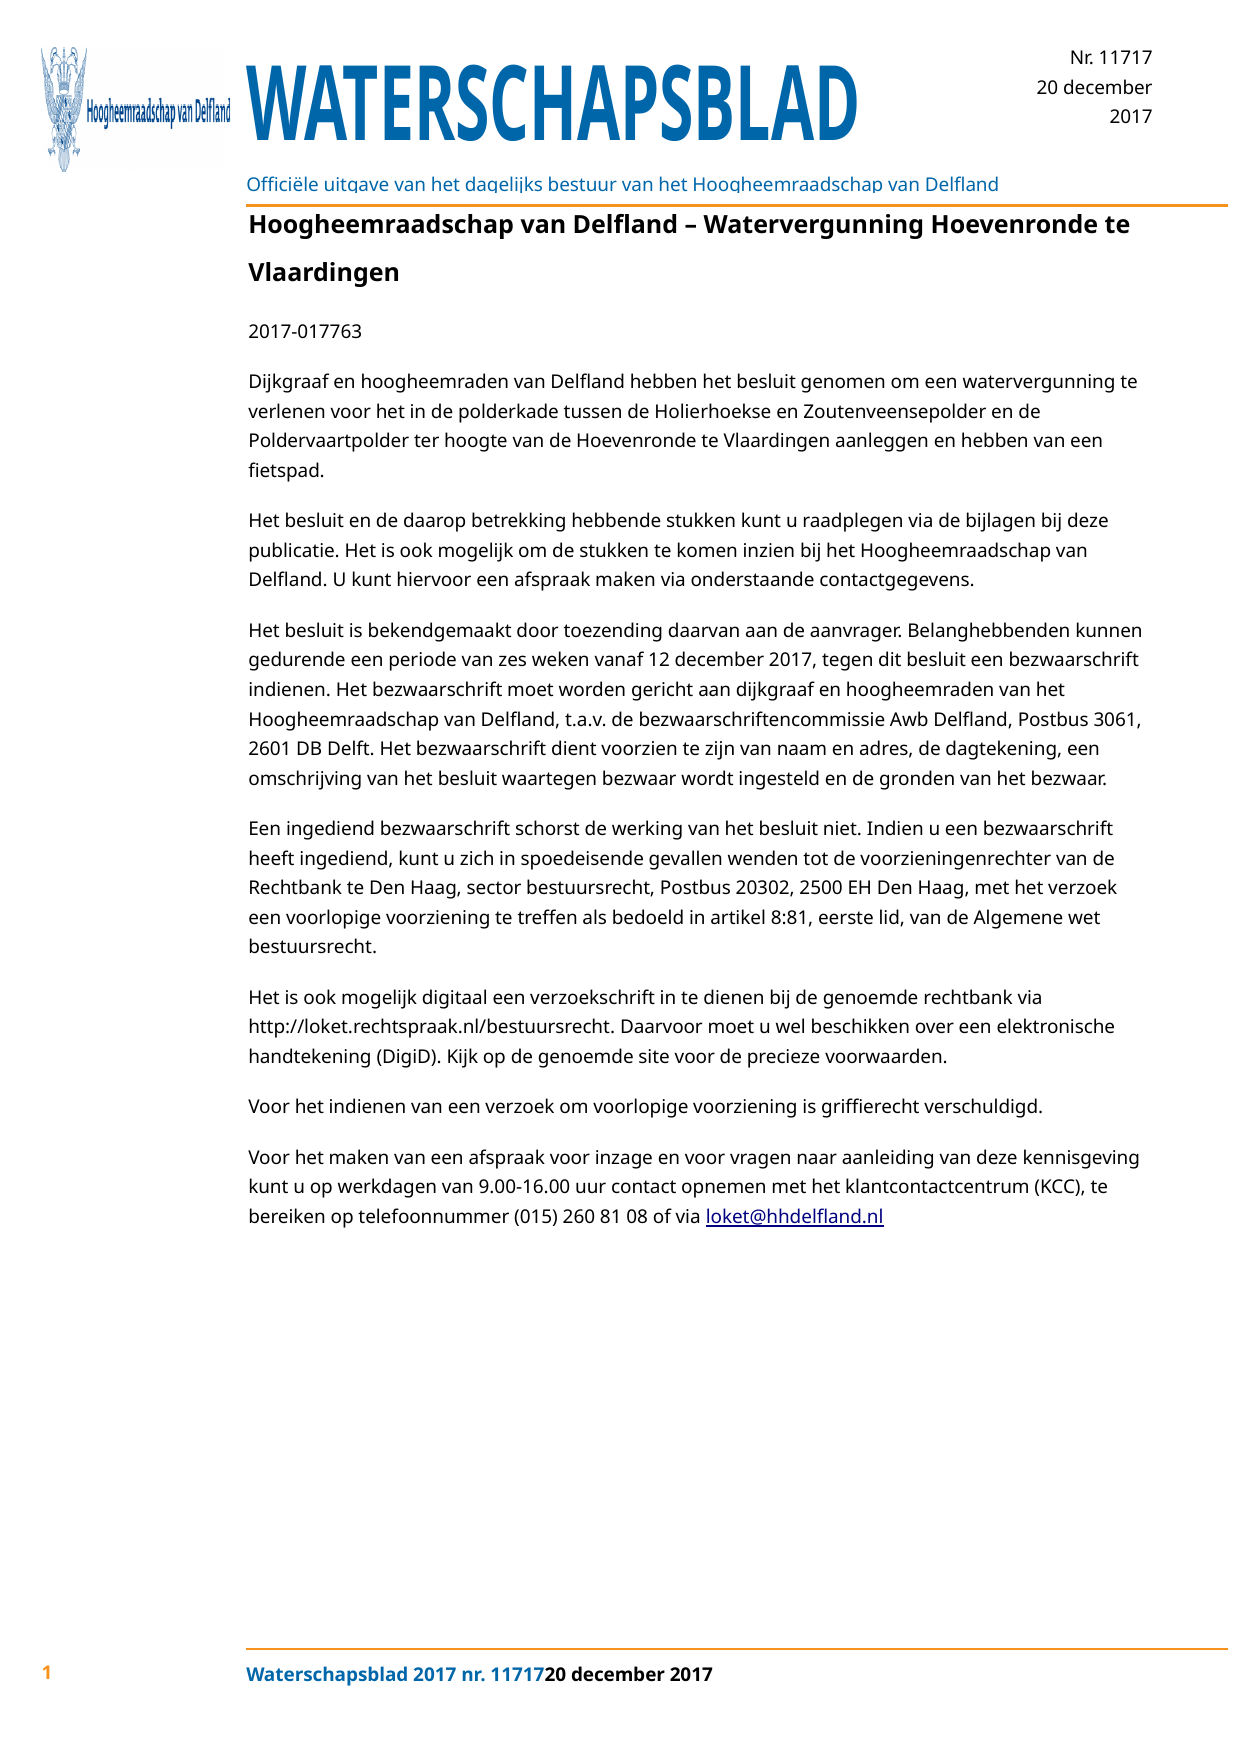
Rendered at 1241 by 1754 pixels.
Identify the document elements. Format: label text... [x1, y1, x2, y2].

text 2017-017763 [248, 318, 1152, 344]
text Hoogheemraadschap van Delfland – Watervergunning Hoevenronde te Vlaardingen [248, 207, 1152, 288]
text Een ingediend bezwaarschrift schorst de werking van het besluit niet. Indien u een bezwaarschrift heeft ingediend, kunt u zich in spoedeisende gevallen wenden tot de voorzieningenrechter van de Rechtbank te Den Haag, sector bestuursrecht, Postbus 20302, 2500 EH Den Haag, met het verzoek een voorlopige voorziening te treffen als bedoeld in artikel 8:81, eerste lid, van de Algemene wet bestuursrecht. [248, 815, 1152, 959]
picture [41, 47, 231, 172]
text Voor het indienen van een verzoek om voorlopige voorziening is griffierecht verschuldigd. [248, 1094, 1152, 1119]
text Het is ook mogelijk digitaal een verzoekschrift in te dienen bij de genoemde rechtbank via http://loket.rechtspraak.nl/bestuursrecht. Daarvoor moet u wel beschikken over een elektronische handtekening (DigiD). Kijk op de genoemde site voor de precieze voorwaarden. [248, 984, 1152, 1069]
text Het besluit en de daarop betrekking hebbende stukken kunt u raadplegen via de bijlagen bij deze publicatie. Het is ook mogelijk om de stukken te komen inzien bij het Hoogheemraadschap van Delfland. U kunt hiervoor een afspraak maken via onderstaande contactgegevens. [248, 507, 1152, 592]
text Dijkgraaf en hoogheemraden van Delfland hebben het besluit genomen om een watervergunning te verlenen voor het in de polderkade tussen de Holierhoekse en Zoutenveensepolder en de Poldervaartpolder ter hoogte van de Hoevenronde te Vlaardingen aanleggen en hebben van een fietspad. [248, 368, 1152, 483]
text Het besluit is bekendgemaakt door toezending daarvan aan de aanvrager. Belanghebbenden kunnen gedurende een periode van zes weken vanaf 12 december 2017, tegen dit besluit een bezwaarschrift indienen. Het bezwaarschrift moet worden gericht aan dijkgraaf en hoogheemraden van het Hoogheemraadschap van Delfland, t.a.v. de bezwaarschriftencommissie Awb Delfland, Postbus 3061, 2601 DB Delft. Het bezwaarschrift dient voorzien te zijn van naam en adres, de dagtekening, een omschrijving van het besluit waartegen bezwaar wordt ingesteld en de gronden van het bezwaar. [248, 617, 1152, 791]
text Voor het maken van een afspraak voor inzage en voor vragen naar aanleiding van deze kennisgeving kunt u op werkdagen van 9.00-16.00 uur contact opnemen met het klantcontactcentrum (KCC), te bereiken op telefoonnummer (015) 260 81 08 of via loket@hhdelfland.nl [248, 1144, 1152, 1229]
